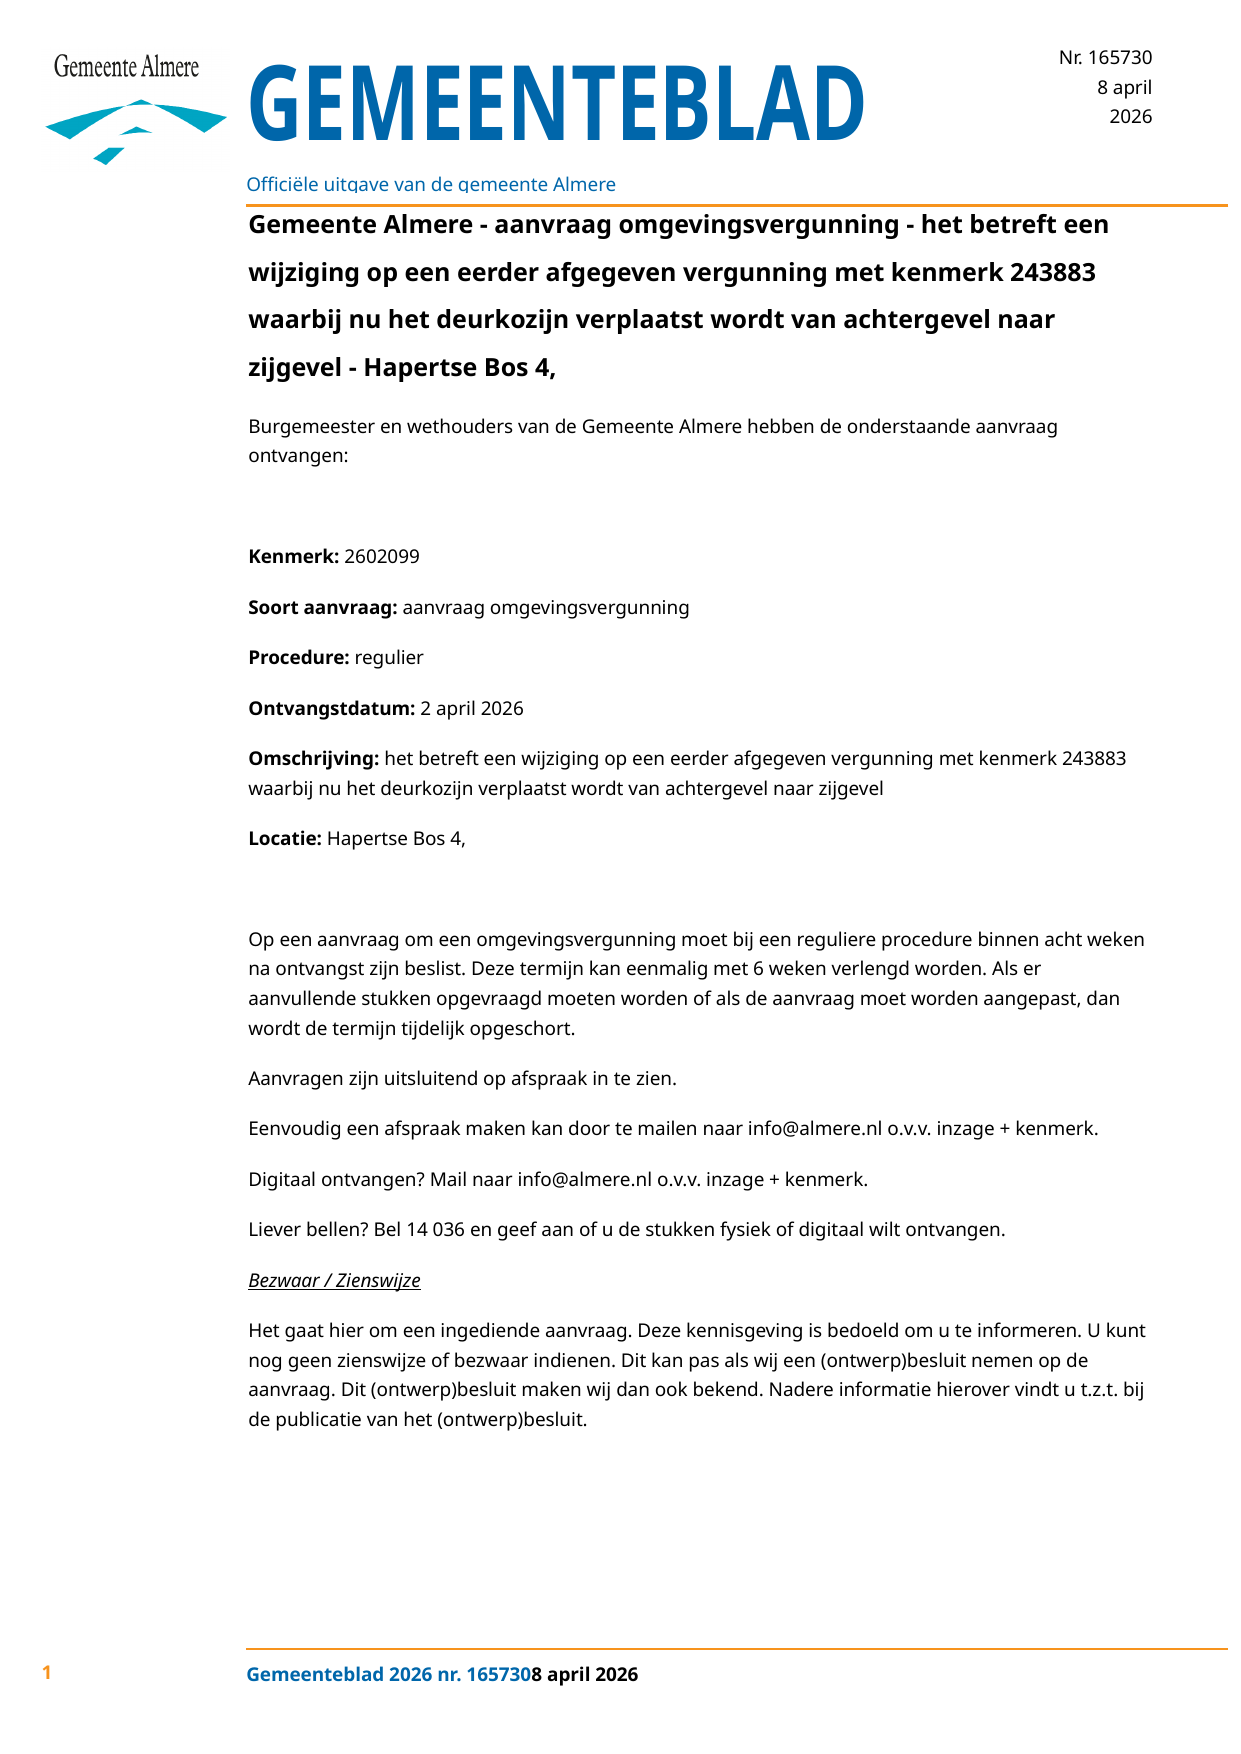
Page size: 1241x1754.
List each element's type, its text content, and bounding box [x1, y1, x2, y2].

text Bezwaar / Zienswijze [248, 1267, 1152, 1293]
text Eenvoudig een afspraak maken kan door te mailen naar info@almere.nl o.v.v. inzage + kenmerk. [248, 1116, 1152, 1141]
text Omschrijving: het betreft een wijziging op een eerder afgegeven vergunning met kenmerk 243883 waarbij nu het deurkozijn verplaatst wordt van achtergevel naar zijgevel [248, 745, 1152, 801]
text Kenmerk: 2602099 [248, 543, 1152, 569]
text Digitaal ontvangen? Mail naar info@almere.nl o.v.v. inzage + kenmerk. [248, 1166, 1152, 1192]
text Procedure: regulier [248, 644, 1152, 670]
text Soort aanvraag: aanvraag omgevingsvergunning [248, 594, 1152, 620]
text Het gaat hier om een ingediende aanvraag. Deze kennisgeving is bedoeld om u te informeren. U kunt nog geen zienswijze of bezwaar indienen. Dit kan pas als wij een (ontwerp)besluit nemen op de aanvraag. Dit (ontwerp)besluit maken wij dan ook bekend. Nadere informatie hierover vindt u t.z.t. bij de publicatie van het (ontwerp)besluit. [248, 1317, 1152, 1432]
text Aanvragen zijn uitsluitend op afspraak in te zien. [248, 1065, 1152, 1091]
text Op een aanvraag om een omgevingsvergunning moet bij een reguliere procedure binnen acht weken na ontvangst zijn beslist. Deze termijn kan eenmalig met 6 weken verlengd worden. Als er aanvullende stukken opgevraagd moeten worden of als de aanvraag moet worden aangepast, dan wordt de termijn tijdelijk opgeschort. [248, 926, 1152, 1041]
text Burgemeester en wethouders van de Gemeente Almere hebben de onderstaande aanvraag ontvangen: [248, 413, 1152, 468]
picture [41, 47, 231, 172]
text Liever bellen? Bel 14 036 en geef aan of u de stukken fysiek of digitaal wilt ontvangen. [248, 1216, 1152, 1242]
text Ontvangstdatum: 2 april 2026 [248, 695, 1152, 721]
text Locatie: Hapertse Bos 4, [248, 825, 1152, 851]
text Gemeente Almere - aanvraag omgevingsvergunning - het betreft een wijziging op een eerder afgegeven vergunning met kenmerk 243883 waarbij nu het deurkozijn verplaatst wordt van achtergevel naar zijgevel - Hapertse Bos 4, [248, 207, 1152, 384]
